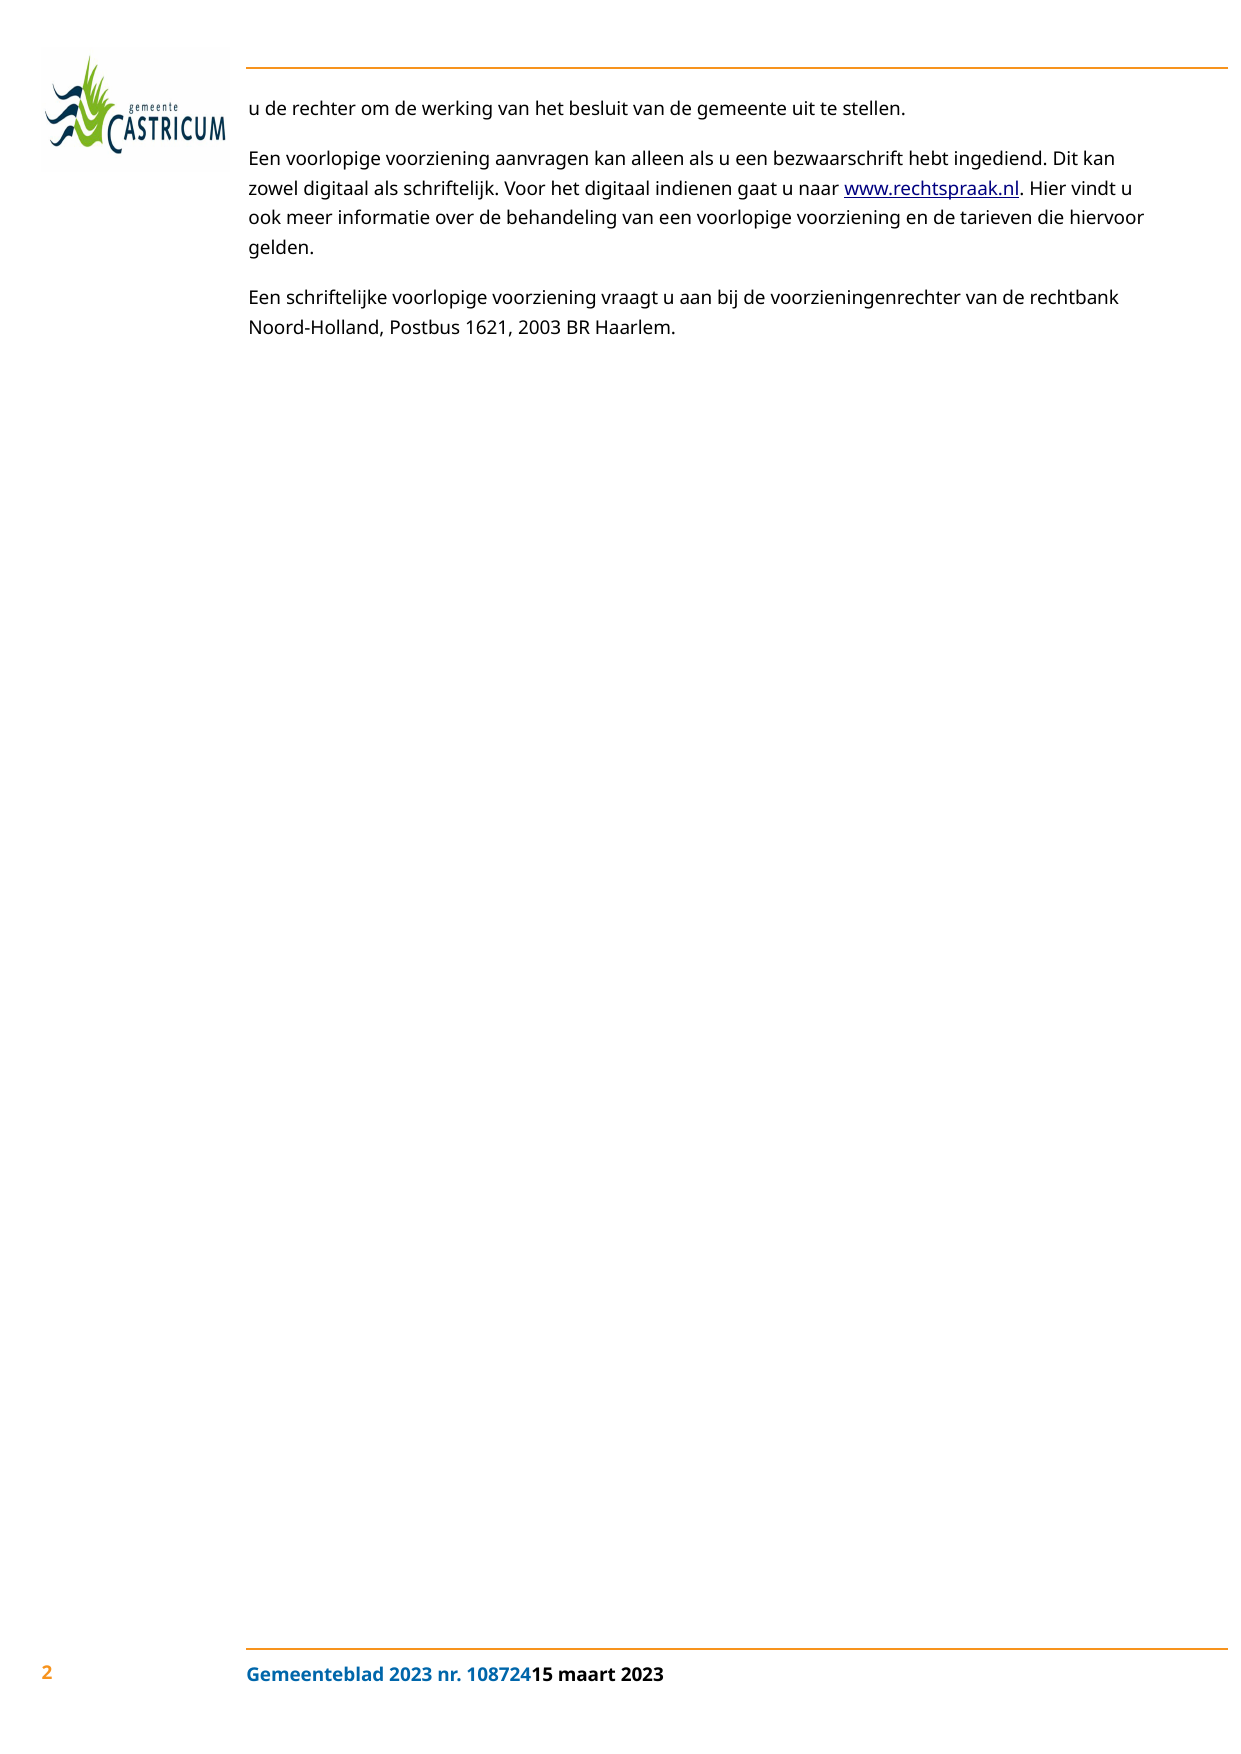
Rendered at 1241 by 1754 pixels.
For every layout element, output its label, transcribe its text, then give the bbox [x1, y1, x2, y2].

picture [41, 47, 231, 172]
text Een voorlopige voorziening aanvragen kan alleen als u een bezwaarschrift hebt ingediend. Dit kan zowel digitaal als schriftelijk. Voor het digitaal indienen gaat u naar www.rechtspraak.nl. Hier vindt u ook meer informatie over de behandeling van een voorlopige voorziening en de tarieven die hiervoor gelden. [248, 145, 1152, 260]
text u de rechter om de werking van het besluit van de gemeente uit te stellen. [248, 95, 1152, 121]
text Een schriftelijke voorlopige voorziening vraagt u aan bij de voorzieningenrechter van de rechtbank Noord-Holland, Postbus 1621, 2003 BR Haarlem. [248, 284, 1152, 340]
